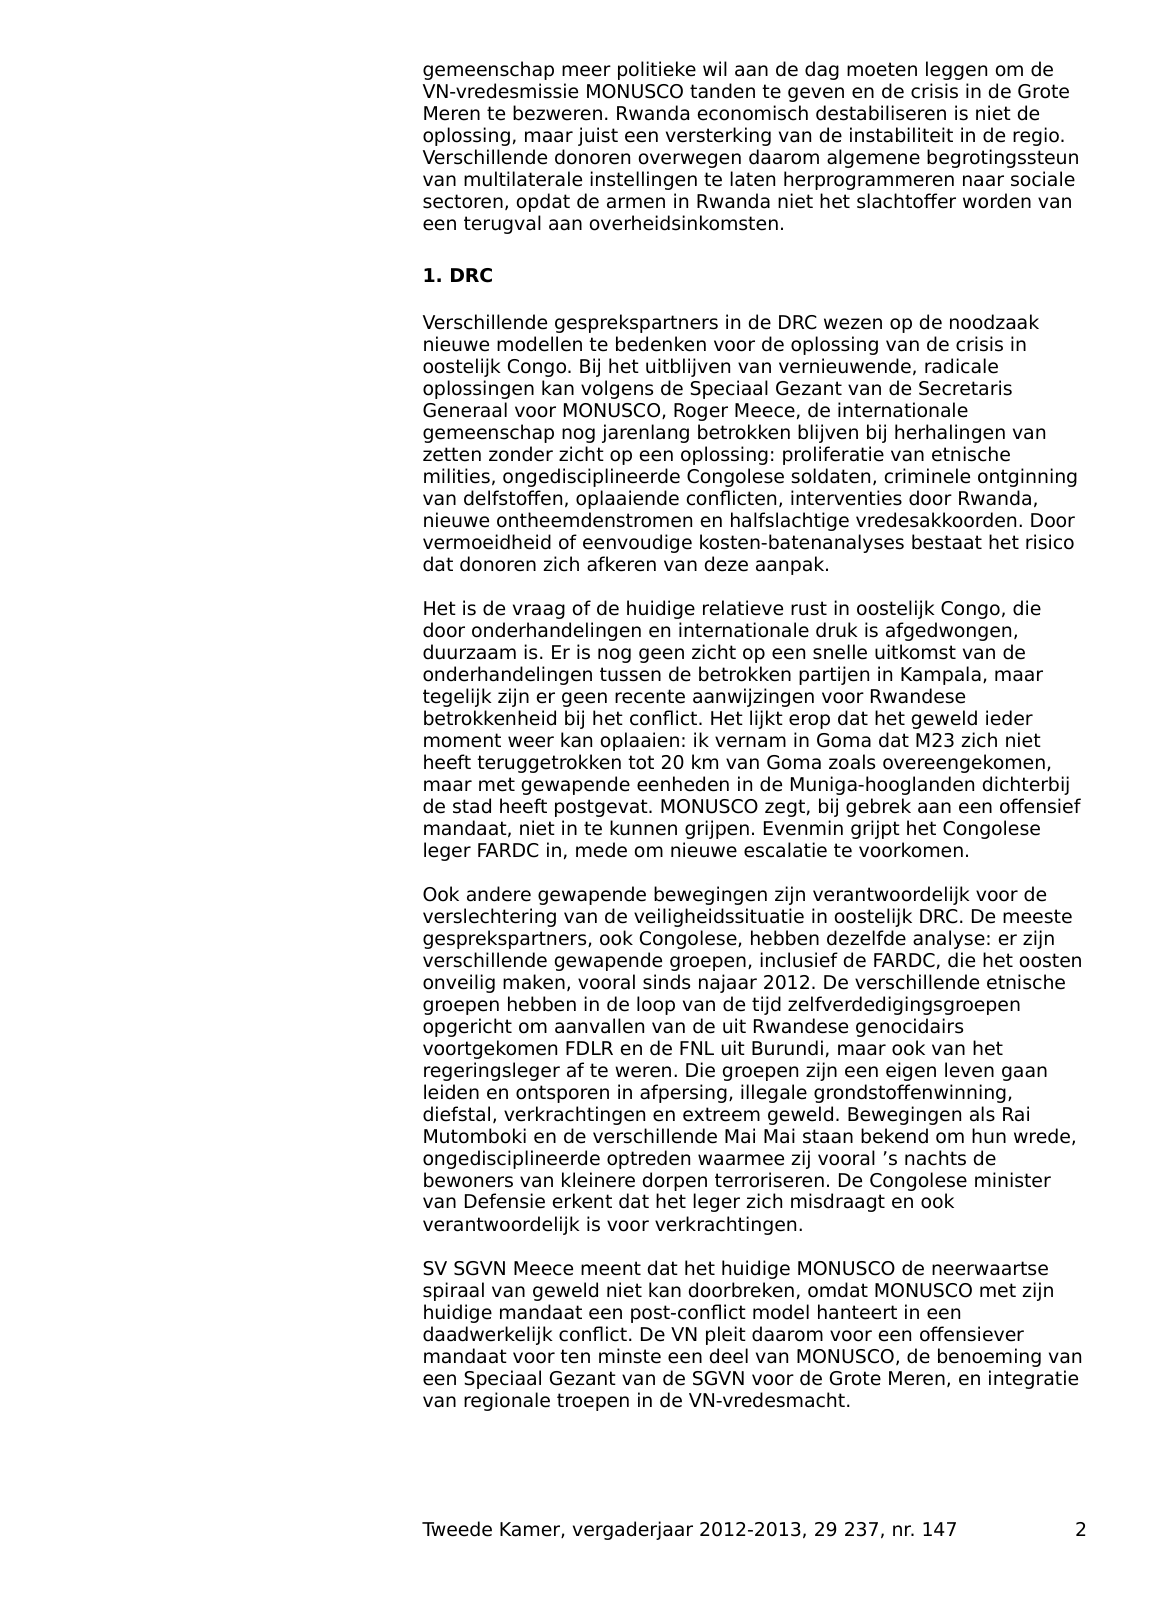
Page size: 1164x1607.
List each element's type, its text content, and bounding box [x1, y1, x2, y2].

text SV SGVN Meece meent dat het huidige MONUSCO de neerwaartse spiraal van geweld niet kan doorbreken, omdat MONUSCO met zijn huidige mandaat een post-conflict model hanteert in een daadwerkelijk conflict. De VN pleit daarom voor een offensiever mandaat voor ten minste een deel van MONUSCO, de benoeming van een Speciaal Gezant van de SGVN voor de Grote Meren, en integratie van regionale troepen in de VN-vredesmacht. [422, 1258, 1087, 1411]
text Ook andere gewapende bewegingen zijn verantwoordelijk voor de verslechtering van de veiligheidssituatie in oostelijk DRC. De meeste gesprekspartners, ook Congolese, hebben dezelfde analyse: er zijn verschillende gewapende groepen, inclusief de FARDC, die het oosten onveilig maken, vooral sinds najaar 2012. De verschillende etnische groepen hebben in de loop van de tijd zelfverdedigingsgroepen opgericht om aanvallen van de uit Rwandese genocidairs voortgekomen FDLR en de FNL uit Burundi, maar ook van het regeringsleger af te weren. Die groepen zijn een eigen leven gaan leiden en ontsporen in afpersing, illegale grondstoffenwinning, diefstal, verkrachtingen en extreem geweld. Bewegingen als Rai Mutomboki en de verschillende Mai Mai staan bekend om hun wrede, ongedisciplineerde optreden waarmee zij vooral ’s nachts de bewoners van kleinere dorpen terroriseren. De Congolese minister van Defensie erkent dat het leger zich misdraagt en ook verantwoordelijk is voor verkrachtingen. [422, 884, 1087, 1235]
text Het is de vraag of de huidige relatieve rust in oostelijk Congo, die door onderhandelingen en internationale druk is afgedwongen, duurzaam is. Er is nog geen zicht op een snelle uitkomst van de onderhandelingen tussen de betrokken partijen in Kampala, maar tegelijk zijn er geen recente aanwijzingen voor Rwandese betrokkenheid bij het conflict. Het lijkt erop dat het geweld ieder moment weer kan oplaaien: ik vernam in Goma dat M23 zich niet heeft teruggetrokken tot 20 km van Goma zoals overeengekomen, maar met gewapende eenheden in de Muniga-hooglanden dichterbij de stad heeft postgevat. MONUSCO zegt, bij gebrek aan een offensief mandaat, niet in te kunnen grijpen. Evenmin grijpt het Congolese leger FARDC in, mede om nieuwe escalatie te voorkomen. [422, 598, 1087, 862]
text gemeenschap meer politieke wil aan de dag moeten leggen om de VN-vredesmissie MONUSCO tanden te geven en de crisis in de Grote Meren te bezweren. Rwanda economisch destabiliseren is niet de oplossing, maar juist een versterking van de instabiliteit in de regio. Verschillende donoren overwegen daarom algemene begrotingssteun van multilaterale instellingen te laten herprogrammeren naar sociale sectoren, opdat de armen in Rwanda niet het slachtoffer worden van een terugval aan overheidsinkomsten. [422, 59, 1087, 235]
subtitle 1. DRC [422, 265, 1087, 287]
text Verschillende gesprekspartners in de DRC wezen op de noodzaak nieuwe modellen te bedenken voor de oplossing van de crisis in oostelijk Congo. Bij het uitblijven van vernieuwende, radicale oplossingen kan volgens de Speciaal Gezant van de Secretaris Generaal voor MONUSCO, Roger Meece, de internationale gemeenschap nog jarenlang betrokken blijven bij herhalingen van zetten zonder zicht op een oplossing: proliferatie van etnische milities, ongedisciplineerde Congolese soldaten, criminele ontginning van delfstoffen, oplaaiende conflicten, interventies door Rwanda, nieuwe ontheemdenstromen en halfslachtige vredesakkoorden. Door vermoeidheid of eenvoudige kosten-batenanalyses bestaat het risico dat donoren zich afkeren van deze aanpak. [422, 312, 1087, 576]
